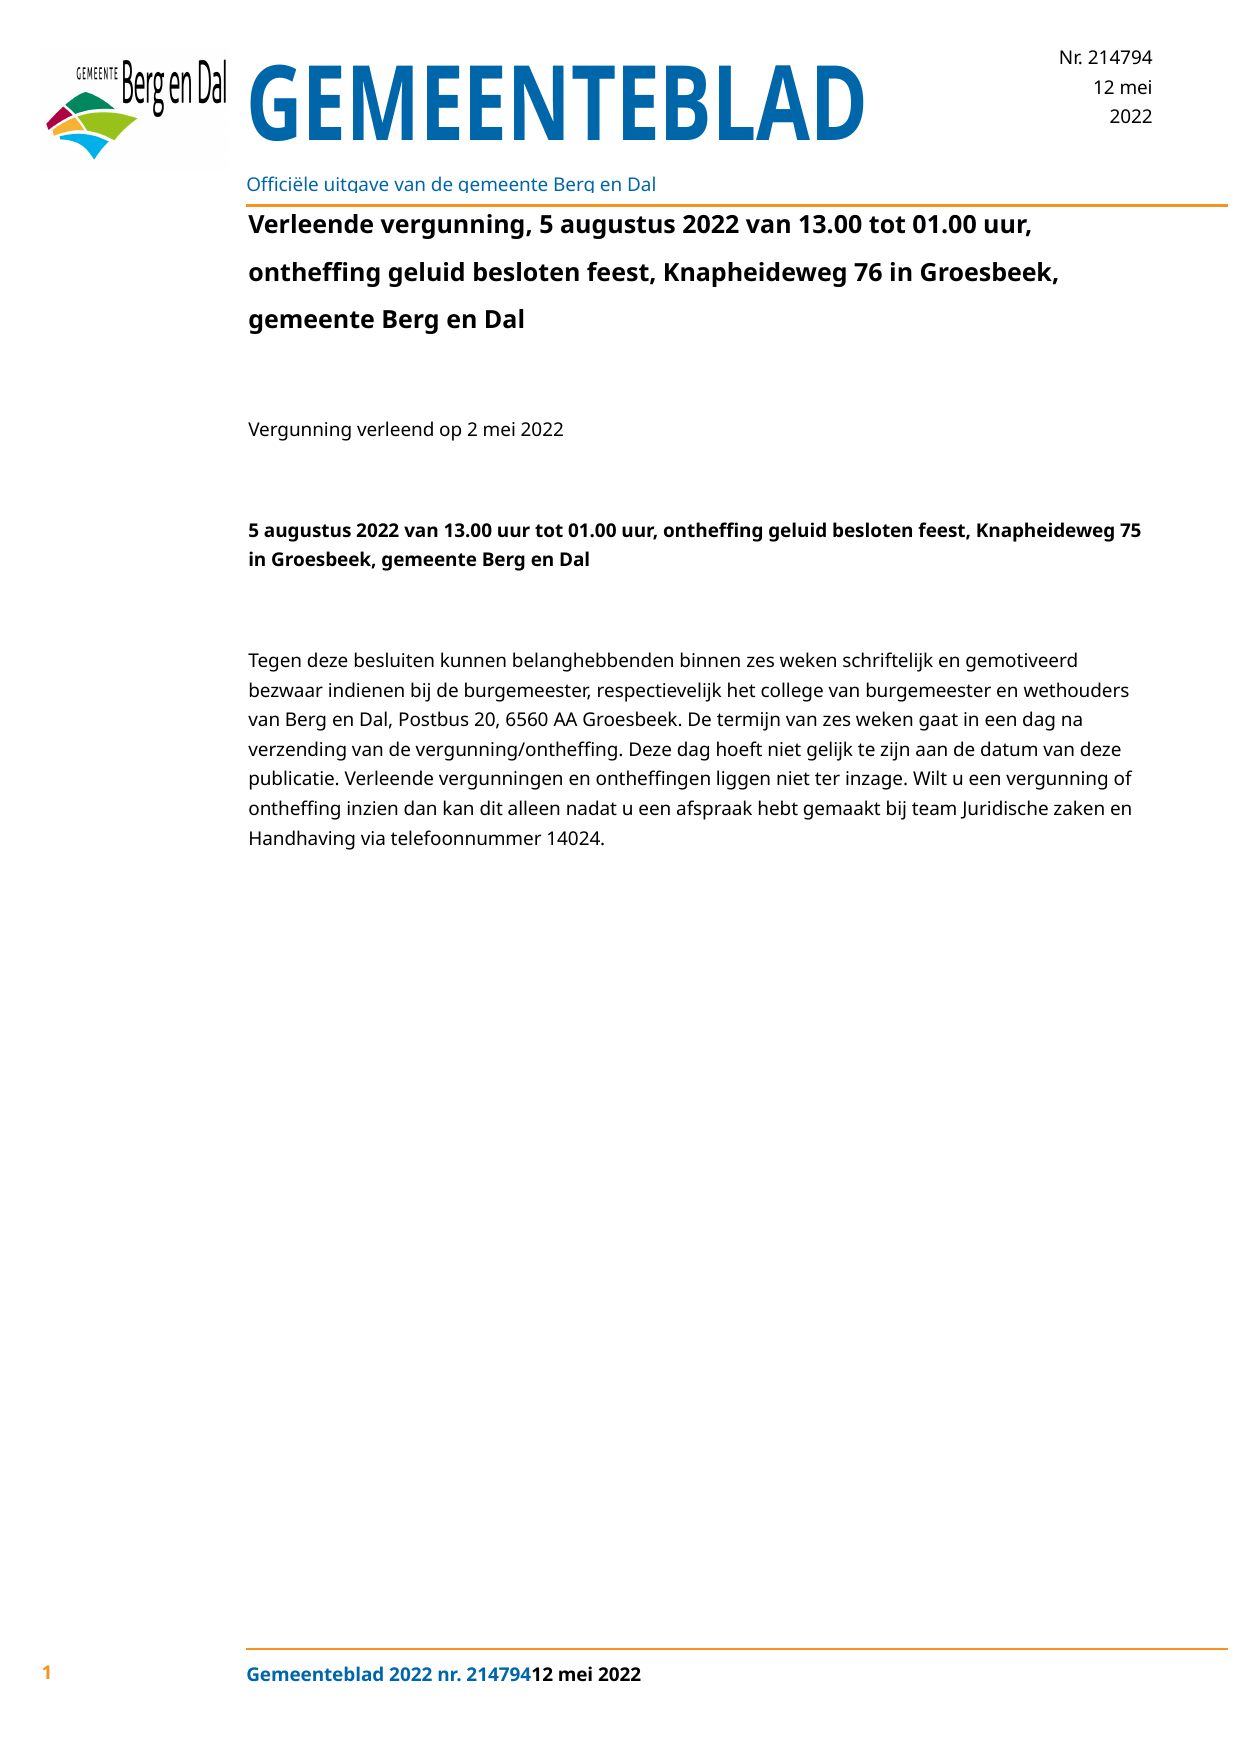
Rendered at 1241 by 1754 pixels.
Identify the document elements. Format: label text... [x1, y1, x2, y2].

text Verleende vergunning, 5 augustus 2022 van 13.00 tot 01.00 uur, ontheffing geluid besloten feest, Knapheideweg 76 in Groesbeek, gemeente Berg en Dal [248, 207, 1152, 336]
text Tegen deze besluiten kunnen belanghebbenden binnen zes weken schriftelijk en gemotiveerd bezwaar indienen bij de burgemeester, respectievelijk het college van burgemeester en wethouders van Berg en Dal, Postbus 20, 6560 AA Groesbeek. De termijn van zes weken gaat in een dag na verzending van de vergunning/ontheffing. Deze dag hoeft niet gelijk te zijn aan de datum van deze publicatie. Verleende vergunningen en ontheffingen liggen niet ter inzage. Wilt u een vergunning of ontheffing inzien dan kan dit alleen nadat u een afspraak hebt gemaakt bij team Juridische zaken en Handhaving via telefoonnummer 14024. [248, 647, 1152, 850]
text Vergunning verleend op 2 mei 2022 [248, 416, 1152, 442]
text 5 augustus 2022 van 13.00 uur tot 01.00 uur, ontheffing geluid besloten feest, Knapheideweg 75 in Groesbeek, gemeente Berg en Dal [248, 517, 1152, 572]
picture [41, 47, 231, 172]
